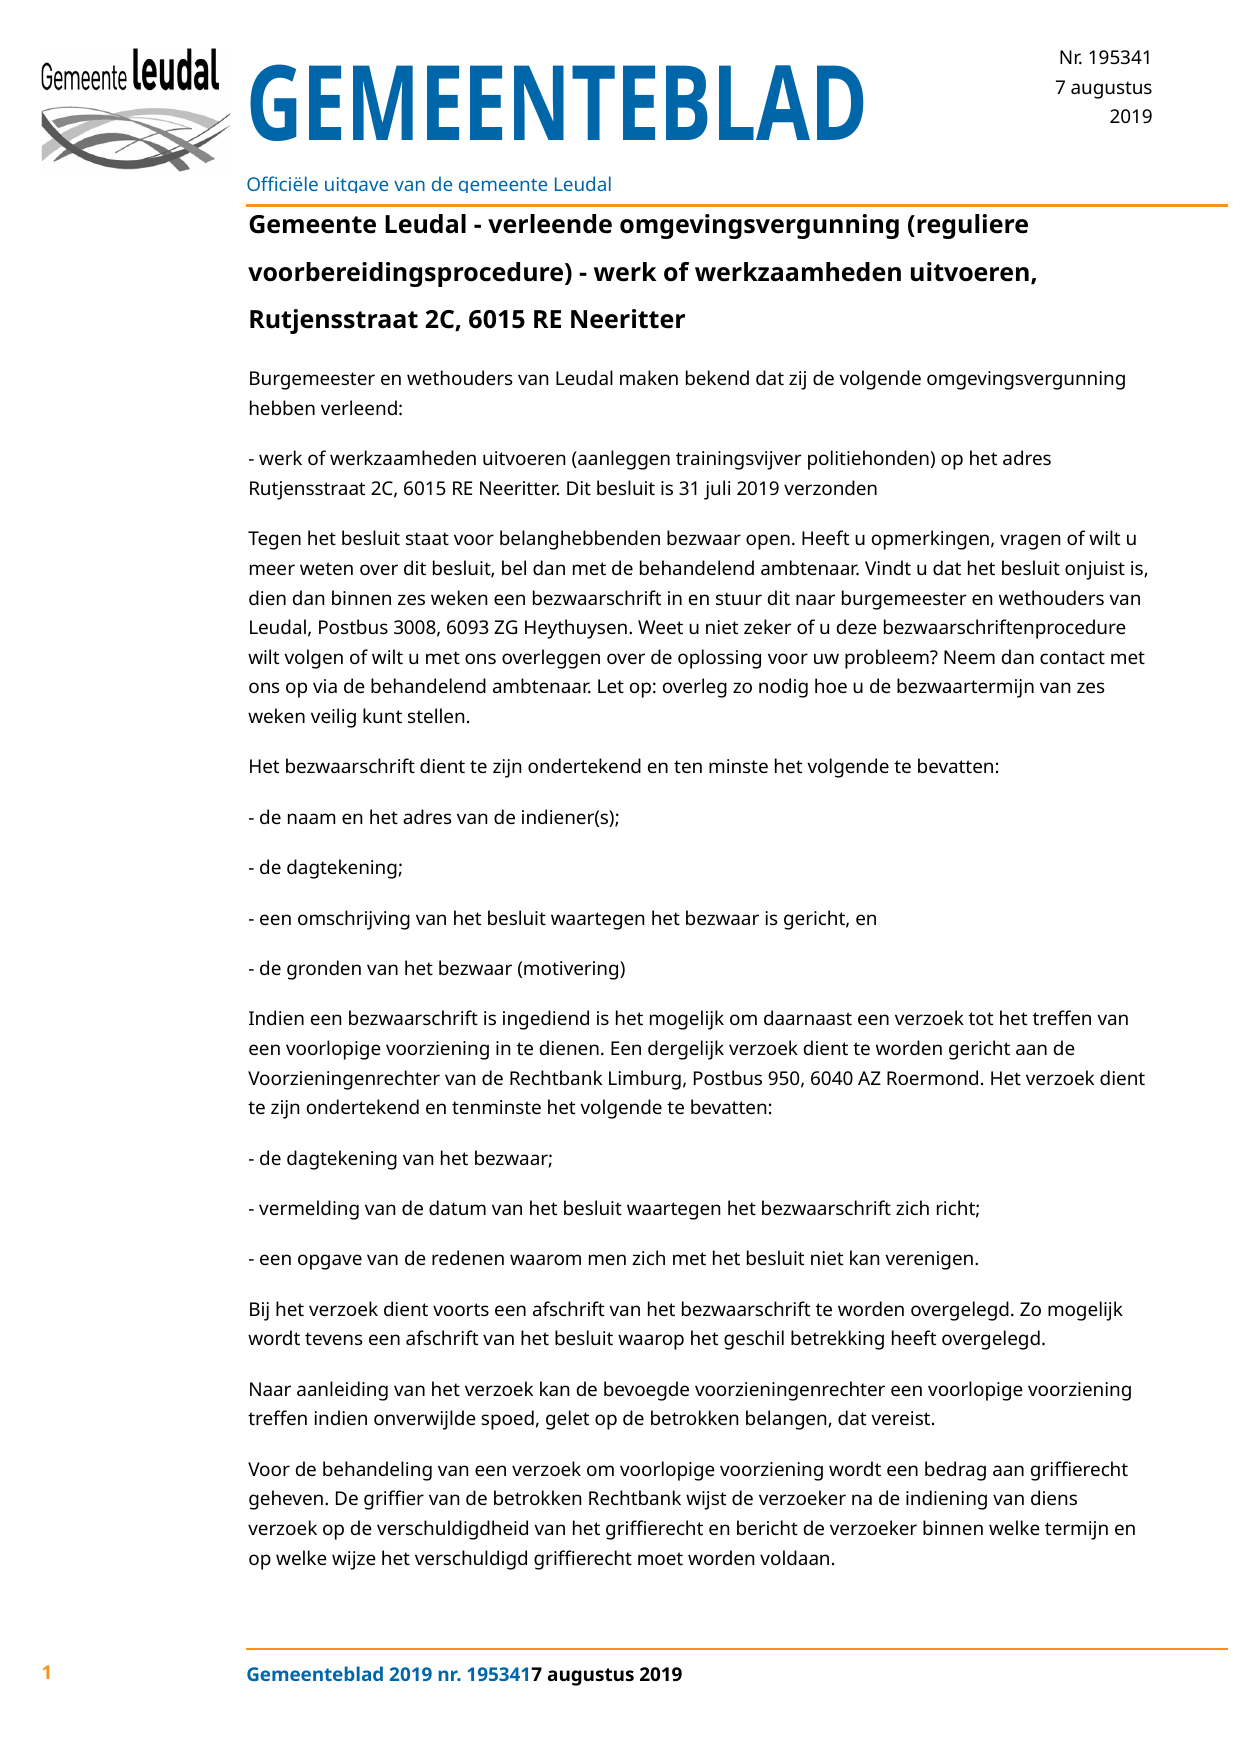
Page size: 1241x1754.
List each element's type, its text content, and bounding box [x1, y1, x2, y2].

text Naar aanleiding van het verzoek kan de bevoegde voorzieningenrechter een voorlopige voorziening treffen indien onverwijlde spoed, gelet op de betrokken belangen, dat vereist. [248, 1376, 1152, 1431]
text - de naam en het adres van de indiener(s); [248, 804, 1152, 829]
text - een opgave van de redenen waarom men zich met het besluit niet kan verenigen. [248, 1246, 1152, 1271]
text - een omschrijving van het besluit waartegen het bezwaar is gericht, en [248, 905, 1152, 930]
text - vermelding van de datum van het besluit waartegen het bezwaarschrift zich richt; [248, 1195, 1152, 1221]
text - de gronden van het bezwaar (motivering) [248, 955, 1152, 981]
text Burgemeester en wethouders van Leudal maken bekend dat zij de volgende omgevingsvergunning hebben verleend: [248, 366, 1152, 421]
text Het bezwaarschrift dient te zijn ondertekend en ten minste het volgende te bevatten: [248, 753, 1152, 779]
text - de dagtekening; [248, 854, 1152, 880]
picture [41, 47, 231, 172]
text Gemeente Leudal - verleende omgevingsvergunning (reguliere voorbereidingsprocedure) - werk of werkzaamheden uitvoeren, Rutjensstraat 2C, 6015 RE Neeritter [248, 207, 1152, 336]
text - werk of werkzaamheden uitvoeren (aanleggen trainingsvijver politiehonden) op het adres Rutjensstraat 2C, 6015 RE Neeritter. Dit besluit is 31 juli 2019 verzonden [248, 446, 1152, 501]
text Indien een bezwaarschrift is ingediend is het mogelijk om daarnaast een verzoek tot het treffen van een voorlopige voorziening in te dienen. Een dergelijk verzoek dient te worden gericht aan de Voorzieningenrechter van de Rechtbank Limburg, Postbus 950, 6040 AZ Roermond. Het verzoek dient te zijn ondertekend en tenminste het volgende te bevatten: [248, 1006, 1152, 1120]
text - de dagtekening van het bezwaar; [248, 1145, 1152, 1170]
text Bij het verzoek dient voorts een afschrift van het bezwaarschrift te worden overgelegd. Zo mogelijk wordt tevens een afschrift van het besluit waarop het geschil betrekking heeft overgelegd. [248, 1296, 1152, 1351]
text Voor de behandeling van een verzoek om voorlopige voorziening wordt een bedrag aan griffierecht geheven. De griffier van de betrokken Rechtbank wijst de verzoeker na de indiening van diens verzoek op de verschuldigdheid van het griffierecht en bericht de verzoeker binnen welke termijn en op welke wijze het verschuldigd griffierecht moet worden voldaan. [248, 1456, 1152, 1570]
text Tegen het besluit staat voor belanghebbenden bezwaar open. Heeft u opmerkingen, vragen of wilt u meer weten over dit besluit, bel dan met de behandelend ambtenaar. Vindt u dat het besluit onjuist is, dien dan binnen zes weken een bezwaarschrift in en stuur dit naar burgemeester en wethouders van Leudal, Postbus 3008, 6093 ZG Heythuysen. Weet u niet zeker of u deze bezwaarschriftenprocedure wilt volgen of wilt u met ons overleggen over de oplossing voor uw probleem? Neem dan contact met ons op via de behandelend ambtenaar. Let op: overleg zo nodig hoe u de bezwaartermijn van zes weken veilig kunt stellen. [248, 526, 1152, 729]
